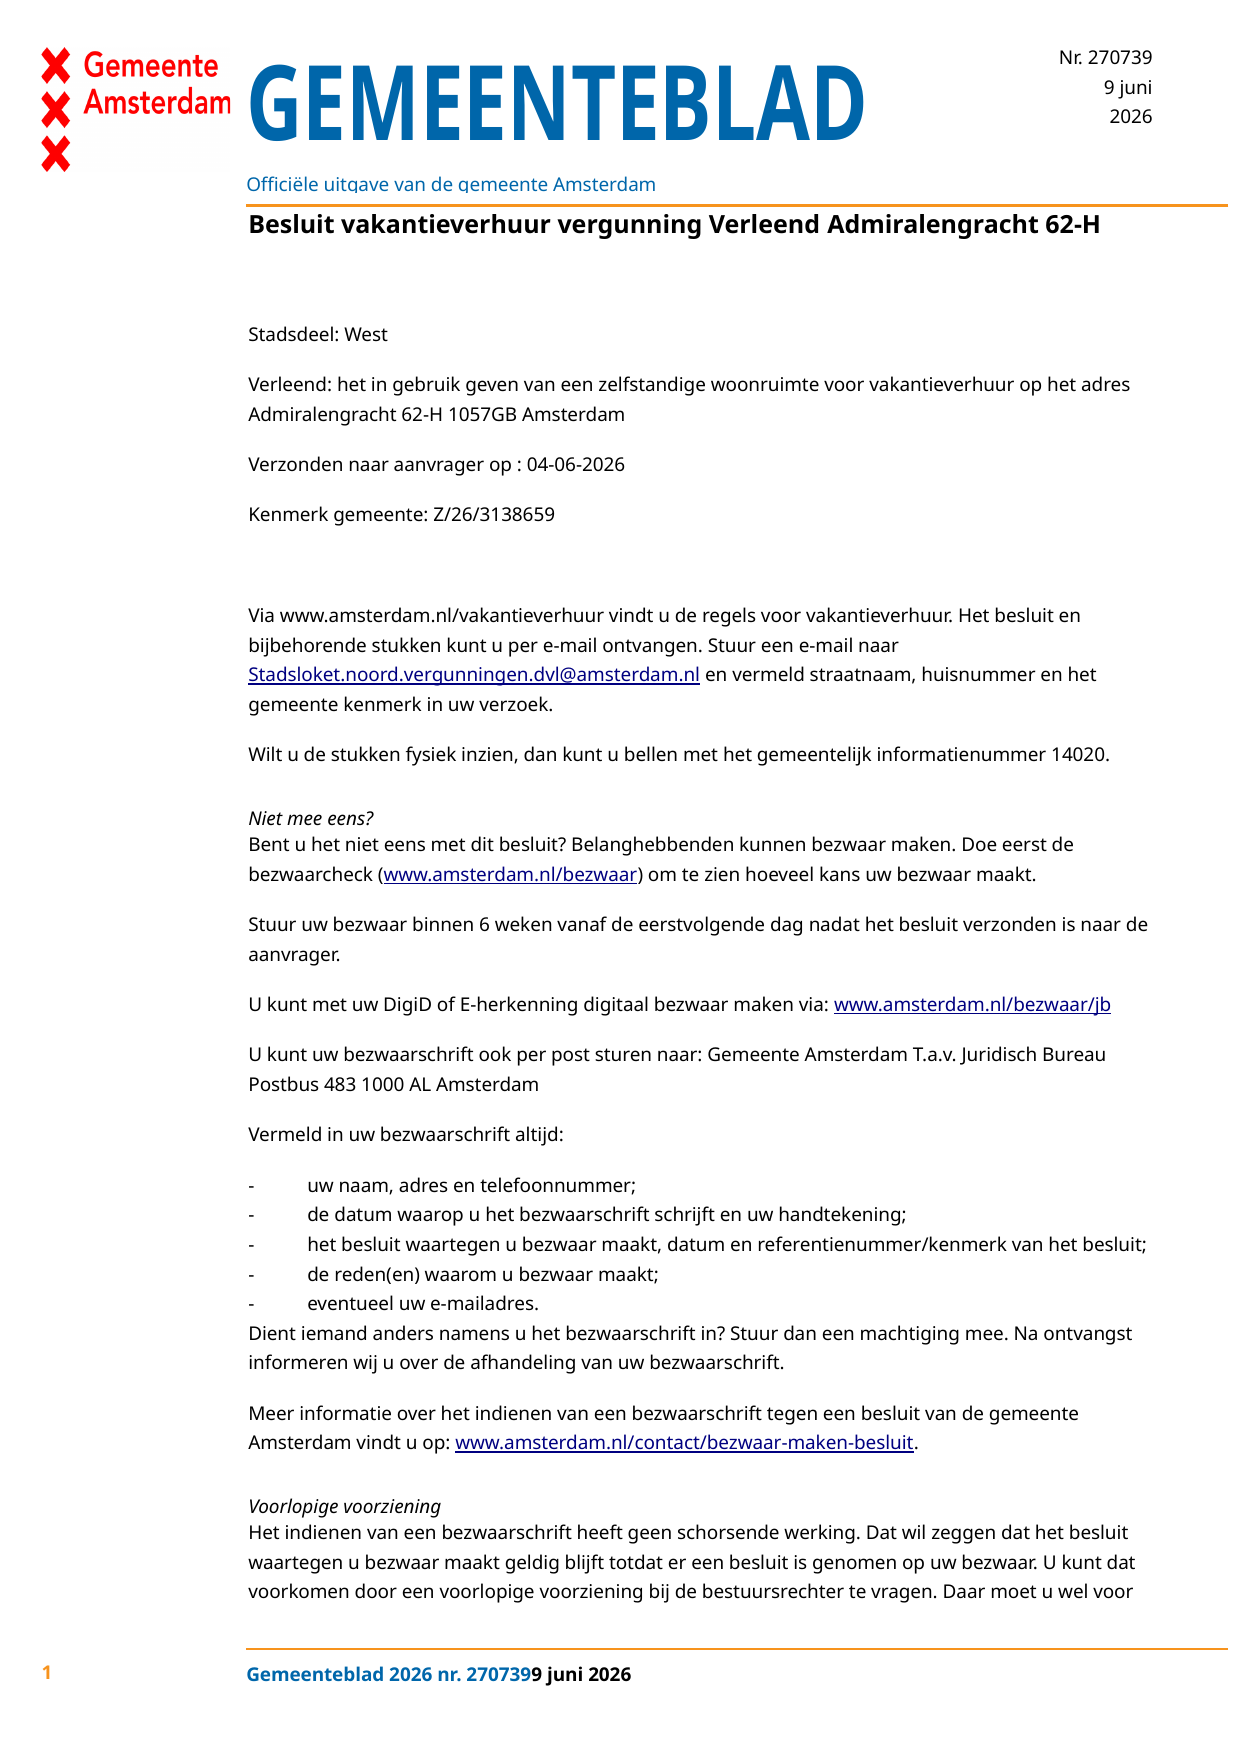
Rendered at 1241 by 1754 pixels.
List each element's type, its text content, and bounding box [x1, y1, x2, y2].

text Verleend: het in gebruik geven van een zelfstandige woonruimte voor vakantieverhuur op het adres Admiralengracht 62-H 1057GB Amsterdam [248, 371, 1152, 426]
text Besluit vakantieverhuur vergunning Verleend Admiralengracht 62-H [248, 207, 1152, 241]
text Bent u het niet eens met dit besluit? Belanghebbenden kunnen bezwaar maken. Doe eerst de bezwaarcheck (www.amsterdam.nl/bezwaar) om te zien hoeveel kans uw bezwaar maakt. [248, 831, 1152, 887]
text Dient iemand anders namens u het bezwaarschrift in? Stuur dan een machtiging mee. Na ontvangst informeren wij u over de afhandeling van uw bezwaarschrift. [248, 1320, 1152, 1375]
text Vermeld in uw bezwaarschrift altijd: [248, 1122, 1152, 1147]
text Stuur uw bezwaar binnen 6 weken vanaf de eerstvolgende dag nadat het besluit verzonden is naar de aanvrager. [248, 911, 1152, 967]
text Via www.amsterdam.nl/vakantieverhuur vindt u de regels voor vakantieverhuur. Het besluit en bijbehorende stukken kunt u per e-mail ontvangen. Stuur een e-mail naar Stadsloket.noord.vergunningen.dvl@amsterdam.nl en vermeld straatnaam, huisnummer en het gemeente kenmerk in uw verzoek. [248, 602, 1152, 717]
text U kunt uw bezwaarschrift ook per post sturen naar: Gemeente Amsterdam T.a.v. Juridisch Bureau Postbus 483 1000 AL Amsterdam [248, 1042, 1152, 1097]
text Stadsdeel: West [248, 321, 1152, 346]
text Kenmerk gemeente: Z/26/3138659 [248, 502, 1152, 527]
text Meer informatie over het indienen van een bezwaarschrift tegen een besluit van de gemeente Amsterdam vindt u op: www.amsterdam.nl/contact/bezwaar-maken-besluit. [248, 1400, 1152, 1455]
list het besluit waartegen u bezwaar maakt, datum en referentienummer/kenmerk van het besluit; [248, 1231, 1152, 1257]
text Het indienen van een bezwaarschrift heeft geen schorsende werking. Dat wil zeggen dat het besluit waartegen u bezwaar maakt geldig blijft totdat er een besluit is genomen op uw bezwaar. U kunt dat voorkomen door een voorlopige voorziening bij de bestuursrechter te vragen. Daar moet u wel voor [248, 1519, 1152, 1604]
list eventueel uw e-mailadres. [248, 1290, 1152, 1316]
text Niet mee eens? [248, 806, 1152, 831]
text Verzonden naar aanvrager op : 04-06-2026 [248, 451, 1152, 477]
list uw naam, adres en telefoonnummer; [248, 1172, 1152, 1198]
text U kunt met uw DigiD of E-herkenning digitaal bezwaar maken via: www.amsterdam.nl/bezwaar/jb [248, 991, 1152, 1017]
picture [41, 47, 231, 172]
text Wilt u de stukken fysiek inzien, dan kunt u bellen met het gemeentelijk informatienummer 14020. [248, 742, 1152, 767]
list de reden(en) waarom u bezwaar maakt; [248, 1261, 1152, 1287]
text Voorlopige voorziening [248, 1493, 1152, 1519]
list de datum waarop u het bezwaarschrift schrijft en uw handtekening; [248, 1202, 1152, 1227]
